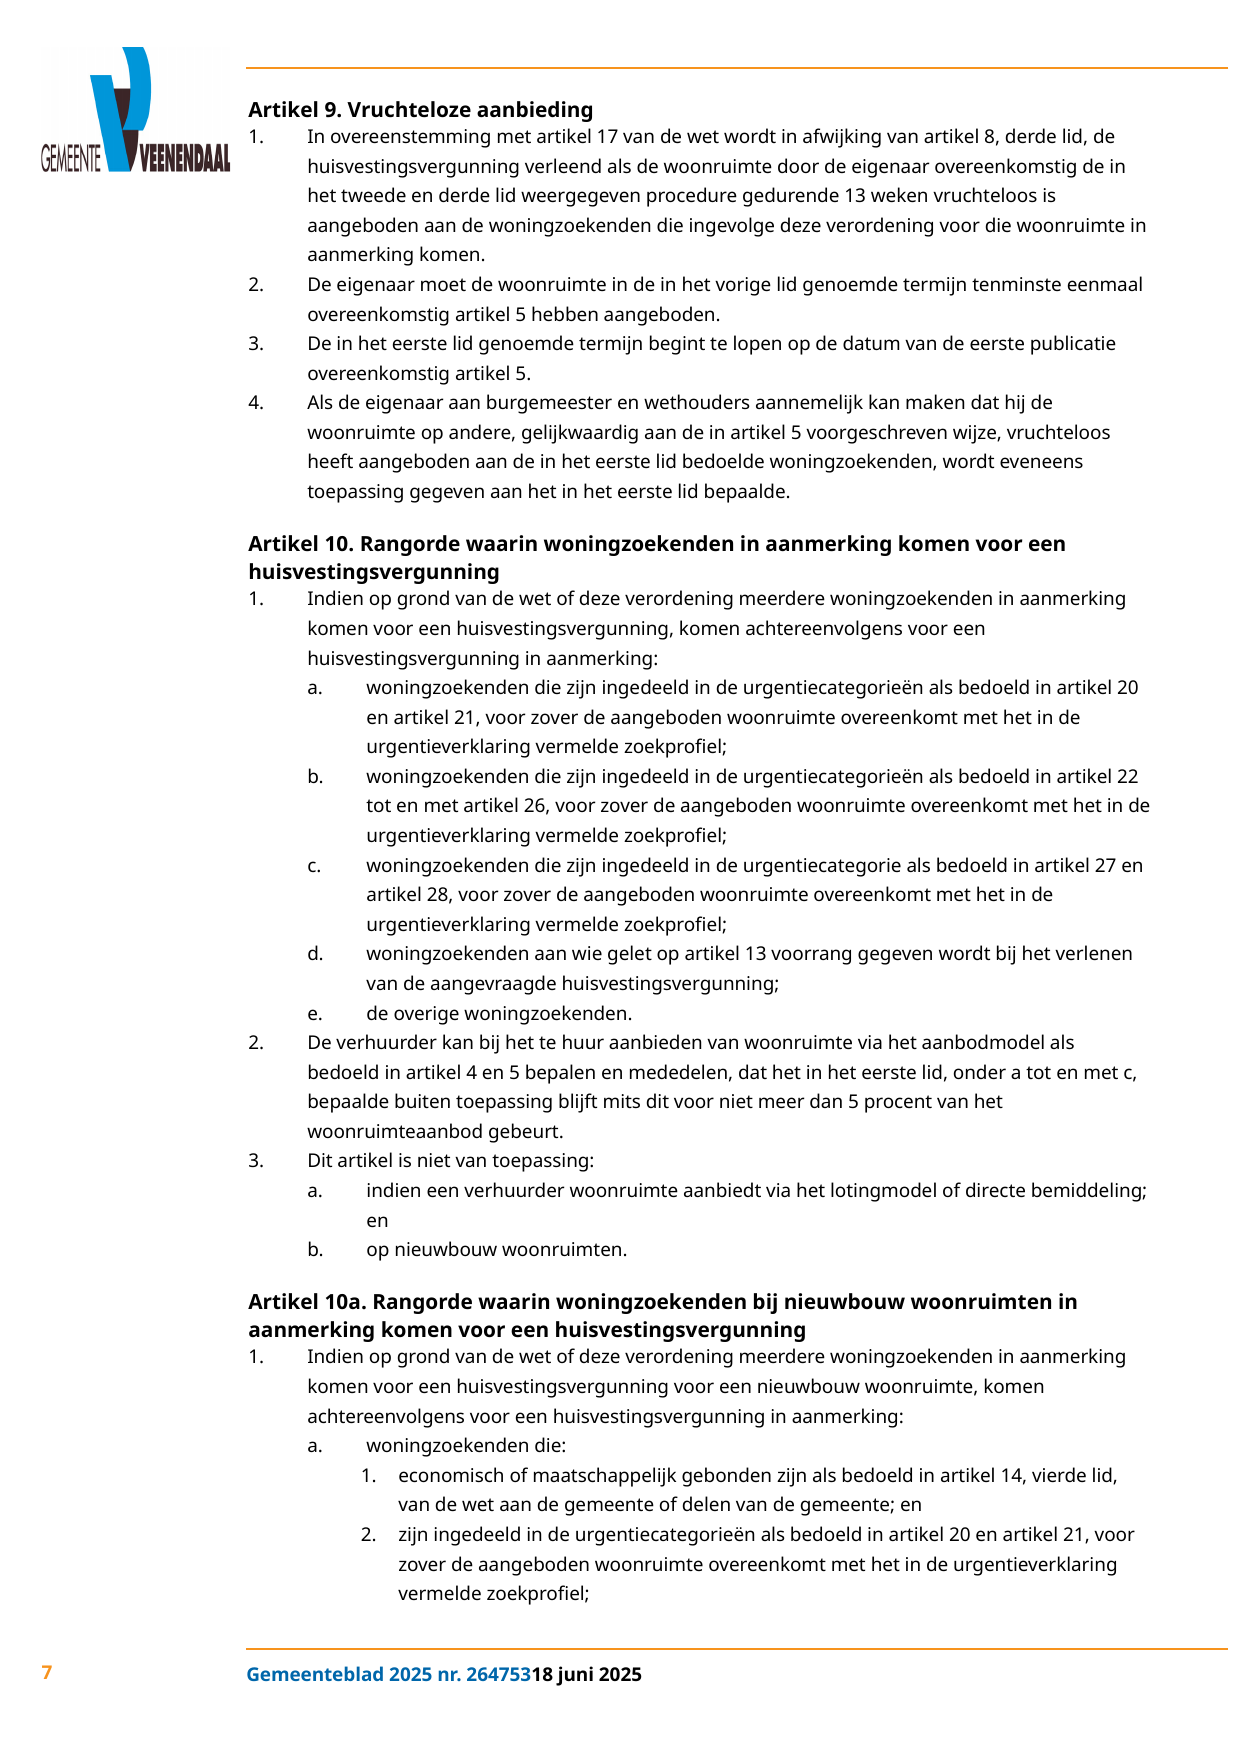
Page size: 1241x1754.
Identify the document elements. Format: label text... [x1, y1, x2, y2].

list op nieuwbouw woonruimten. [307, 1236, 1152, 1262]
list Dit artikel is niet van toepassing: [248, 1148, 1152, 1173]
list woningzoekenden die zijn ingedeeld in de urgentiecategorieën als bedoeld in artikel 22 tot en met artikel 26, voor zover de aangeboden woonruimte overeenkomt met het in de urgentieverklaring vermelde zoekprofiel; [307, 763, 1152, 848]
list Indien op grond van de wet of deze verordening meerdere woningzoekenden in aanmerking komen voor een huisvestingsvergunning, komen achtereenvolgens voor een huisvestingsvergunning in aanmerking: [248, 586, 1152, 670]
list woningzoekenden die: [307, 1432, 1152, 1458]
list Indien op grond van de wet of deze verordening meerdere woningzoekenden in aanmerking komen voor een huisvestingsvergunning voor een nieuwbouw woonruimte, komen achtereenvolgens voor een huisvestingsvergunning in aanmerking: [248, 1344, 1152, 1428]
list woningzoekenden aan wie gelet op artikel 13 voorrang gegeven wordt bij het verlenen van de aangevraagde huisvestingsvergunning; [307, 941, 1152, 996]
list indien een verhuurder woonruimte aanbiedt via het lotingmodel of directe bemiddeling; en [307, 1177, 1152, 1232]
text Artikel 10a. Rangorde waarin woningzoekenden bij nieuwbouw woonruimten in aanmerking komen voor een huisvestingsvergunning [248, 1287, 1152, 1344]
list zijn ingedeeld in de urgentiecategorieën als bedoeld in artikel 20 en artikel 21, voor zover de aangeboden woonruimte overeenkomt met het in de urgentieverklaring vermelde zoekprofiel; [361, 1521, 1152, 1606]
list Als de eigenaar aan burgemeester en wethouders aannemelijk kan maken dat hij de woonruimte op andere, gelijkwaardig aan de in artikel 5 voorgeschreven wijze, vruchteloos heeft aangeboden aan de in het eerste lid bedoelde woningzoekenden, wordt eveneens toepassing gegeven aan het in het eerste lid bepaalde. [248, 389, 1152, 504]
picture [41, 47, 130, 172]
text Artikel 9. Vruchteloze aanbieding [248, 95, 1152, 123]
list woningzoekenden die zijn ingedeeld in de urgentiecategorieën als bedoeld in artikel 20 en artikel 21, voor zover de aangeboden woonruimte overeenkomt met het in de urgentieverklaring vermelde zoekprofiel; [307, 674, 1152, 759]
picture [123, 47, 231, 172]
list economisch of maatschappelijk gebonden zijn als bedoeld in artikel 14, vierde lid, van de wet aan de gemeente of delen van de gemeente; en [361, 1462, 1152, 1517]
list De verhuurder kan bij het te huur aanbieden van woonruimte via het aanbodmodel als bedoeld in artikel 4 en 5 bepalen en mededelen, dat het in het eerste lid, onder a tot en met c, bepaalde buiten toepassing blijft mits dit voor niet meer dan 5 procent van het woonruimteaanbod gebeurt. [248, 1029, 1152, 1144]
list In overeenstemming met artikel 17 van de wet wordt in afwijking van artikel 8, derde lid, de huisvestingsvergunning verleend als de woonruimte door de eigenaar overeenkomstig de in het tweede en derde lid weergegeven procedure gedurende 13 weken vruchteloos is aangeboden aan de woningzoekenden die ingevolge deze verordening voor die woonruimte in aanmerking komen. [248, 123, 1152, 267]
list De eigenaar moet de woonruimte in de in het vorige lid genoemde termijn tenminste eenmaal overeenkomstig artikel 5 hebben aangeboden. [248, 271, 1152, 326]
list De in het eerste lid genoemde termijn begint te lopen op de datum van de eerste publicatie overeenkomstig artikel 5. [248, 330, 1152, 386]
list woningzoekenden die zijn ingedeeld in de urgentiecategorie als bedoeld in artikel 27 en artikel 28, voor zover de aangeboden woonruimte overeenkomt met het in de urgentieverklaring vermelde zoekprofiel; [307, 852, 1152, 937]
list de overige woningzoekenden. [307, 1000, 1152, 1025]
text Artikel 10. Rangorde waarin woningzoekenden in aanmerking komen voor een huisvestingsvergunning [248, 529, 1152, 586]
